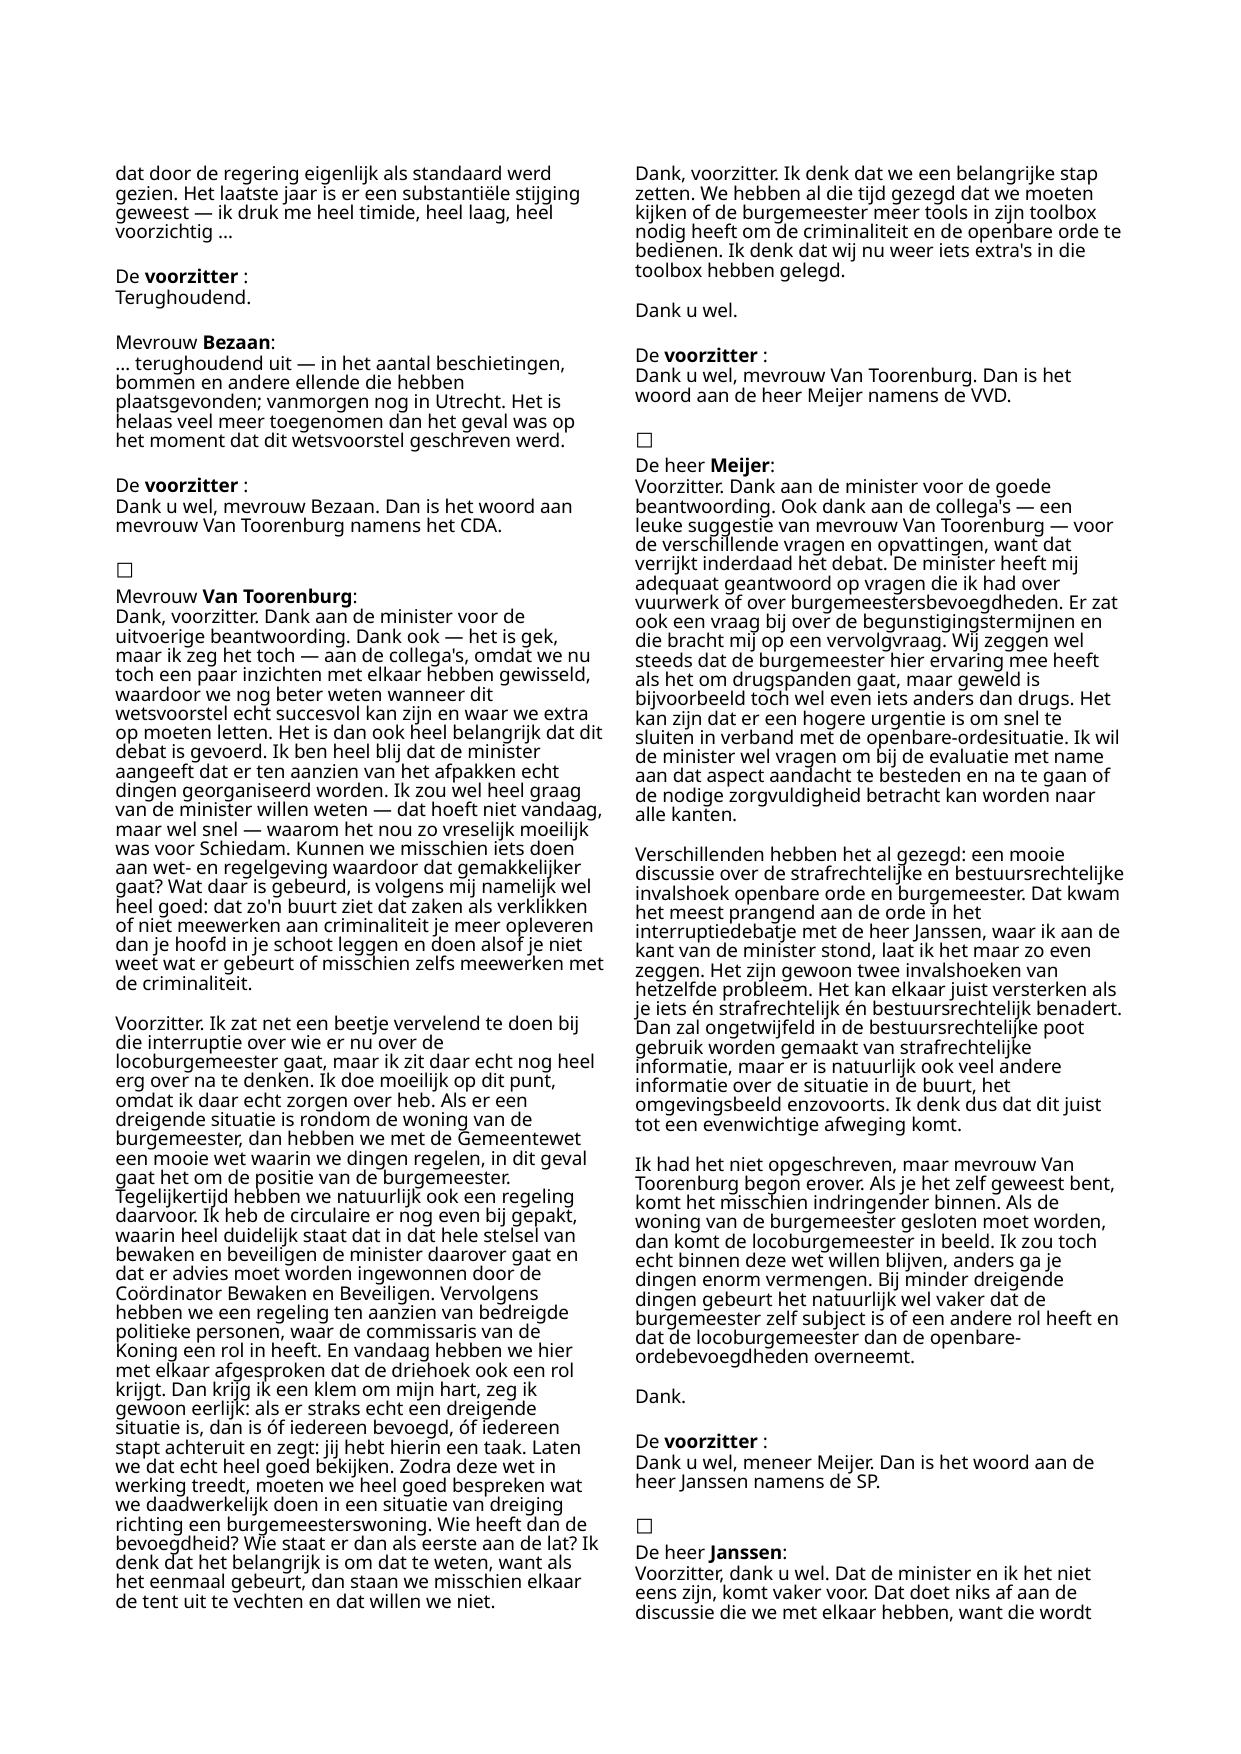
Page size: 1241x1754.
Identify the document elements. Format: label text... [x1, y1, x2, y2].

text Voorzitter. Dank aan de minister voor de goede beantwoording. Ook dank aan de collega's — een leuke suggestie van mevrouw Van Toorenburg — voor de verschillende vragen en opvattingen, want dat verrijkt inderdaad het debat. De minister heeft mij adequaat geantwoord op vragen die ik had over vuurwerk of over burgemeestersbevoegdheden. Er zat ook een vraag bij over de begunstigingstermijnen en die bracht mij op een vervolgvraag. Wij zeggen wel steeds dat de burgemeester hier ervaring mee heeft als het om drugspanden gaat, maar geweld is bijvoorbeeld toch wel even iets anders dan drugs. Het kan zijn dat er een hogere urgentie is om snel te sluiten in verband met de openbare-ordesituatie. Ik wil de minister wel vragen om bij de evaluatie met name aan dat aspect aandacht te besteden en na te gaan of de nodige zorgvuldigheid betracht kan worden naar alle kanten. [635, 478, 1125, 825]
text Dank u wel, mevrouw Van Toorenburg. Dan is het woord aan de heer Meijer namens de VVD. [635, 367, 1125, 406]
text De voorzitter : [635, 342, 1125, 367]
text ⬜ [115, 557, 605, 583]
text De voorzitter : [115, 263, 605, 289]
text Dank. [635, 1388, 1125, 1408]
text Dank, voorzitter. Dank aan de minister voor de uitvoerige beantwoording. Dank ook — het is gek, maar ik zeg het toch — aan de collega's, omdat we nu toch een paar inzichten met elkaar hebben gewisseld, waardoor we nog beter weten wanneer dit wetsvoorstel echt succesvol kan zijn en waar we extra op moeten letten. Het is dan ook heel belangrijk dat dit debat is gevoerd. Ik ben heel blij dat de minister aangeeft dat er ten aanzien van het afpakken echt dingen georganiseerd worden. Ik zou wel heel graag van de minister willen weten — dat hoeft niet vandaag, maar wel snel — waarom het nou zo vreselijk moeilijk was voor Schiedam. Kunnen we misschien iets doen aan wet- en regelgeving waardoor dat gemakkelijker gaat? Wat daar is gebeurd, is volgens mij namelijk wel heel goed: dat zo'n buurt ziet dat zaken als verklikken of niet meewerken aan criminaliteit je meer opleveren dan je hoofd in je schoot leggen en doen alsof je niet weet wat er gebeurt of misschien zelfs meewerken met de criminaliteit. [115, 608, 605, 994]
text dat door de regering eigenlijk als standaard werd gezien. Het laatste jaar is er een substantiële stijging geweest — ik druk me heel timide, heel laag, heel voorzichtig … [115, 165, 605, 242]
text Mevrouw Bezaan: [115, 329, 605, 355]
text Voorzitter. Ik zat net een beetje vervelend te doen bij die interruptie over wie er nu over de locoburgemeester gaat, maar ik zit daar echt nog heel erg over na te denken. Ik doe moeilijk op dit punt, omdat ik daar echt zorgen over heb. Als er een dreigende situatie is rondom de woning van de burgemeester, dan hebben we met de Gemeentewet een mooie wet waarin we dingen regelen, in dit geval gaat het om de positie van de burgemeester. Tegelijkertijd hebben we natuurlijk ook een regeling daarvoor. Ik heb de circulaire er nog even bij gepakt, waarin heel duidelijk staat dat in dat hele stelsel van bewaken en beveiligen de minister daarover gaat en dat er advies moet worden ingewonnen door de Coördinator Bewaken en Beveiligen. Vervolgens hebben we een regeling ten aanzien van bedreigde politieke personen, waar de commissaris van de Koning een rol in heeft. En vandaag hebben we hier met elkaar afgesproken dat de driehoek ook een rol krijgt. Dan krijg ik een klem om mijn hart, zeg ik gewoon eerlijk: als er straks echt een dreigende situatie is, dan is óf iedereen bevoegd, óf iedereen stapt achteruit en zegt: jij hebt hierin een taak. Laten we dat echt heel goed bekijken. Zodra deze wet in werking treedt, moeten we heel goed bespreken wat we daadwerkelijk doen in een situatie van dreiging richting een burgemeesterswoning. Wie heeft dan de bevoegdheid? Wie staat er dan als eerste aan de lat? Ik denk dat het belangrijk is om dat te weten, want als het eenmaal gebeurt, dan staan we misschien elkaar de tent uit te vechten en dat willen we niet. [115, 1015, 605, 1612]
text Voorzitter, dank u wel. Dat de minister en ik het niet eens zijn, komt vaker voor. Dat doet niks af aan de discussie die we met elkaar hebben, want die wordt [635, 1565, 1125, 1623]
text De voorzitter : [635, 1428, 1125, 1454]
text Dank u wel, meneer Meijer. Dan is het woord aan de heer Janssen namens de SP. [635, 1454, 1125, 1493]
text Ik had het niet opgeschreven, maar mevrouw Van Toorenburg begon erover. Als je het zelf geweest bent, komt het misschien indringender binnen. Als de woning van de burgemeester gesloten moet worden, dan komt de locoburgemeester in beeld. Ik zou toch echt binnen deze wet willen blijven, anders ga je dingen enorm vermengen. Bij minder dreigende dingen gebeurt het natuurlijk wel vaker dat de burgemeester zelf subject is of een andere rol heeft en dat de locoburgemeester dan de openbare-ordebevoegdheden overneemt. [635, 1156, 1125, 1368]
text Terughoudend. [115, 289, 605, 308]
text Dank u wel, mevrouw Bezaan. Dan is het woord aan mevrouw Van Toorenburg namens het CDA. [115, 498, 605, 536]
text … terughoudend uit — in het aantal beschietingen, bommen en andere ellende die hebben plaatsgevonden; vanmorgen nog in Utrecht. Het is helaas veel meer toegenomen dan het geval was op het moment dat dit wetsvoorstel geschreven werd. [115, 355, 605, 451]
text De voorzitter : [115, 472, 605, 498]
text Dank, voorzitter. Ik denk dat we een belangrijke stap zetten. We hebben al die tijd gezegd dat we moeten kijken of de burgemeester meer tools in zijn toolbox nodig heeft om de criminaliteit en de openbare orde te bedienen. Ik denk dat wij nu weer iets extra's in die toolbox hebben gelegd. [635, 165, 1125, 281]
text Dank u wel. [635, 302, 1125, 321]
text De heer Meijer: [635, 453, 1125, 478]
text ⬜ [635, 427, 1125, 453]
text Mevrouw Van Toorenburg: [115, 583, 605, 608]
text Verschillenden hebben het al gezegd: een mooie discussie over de strafrechtelijke en bestuursrechtelijke invalshoek openbare orde en burgemeester. Dat kwam het meest prangend aan de orde in het interruptiedebatje met de heer Janssen, waar ik aan de kant van de minister stond, laat ik het maar zo even zeggen. Het zijn gewoon twee invalshoeken van hetzelfde probleem. Het kan elkaar juist versterken als je iets én strafrechtelijk én bestuursrechtelijk benadert. Dan zal ongetwijfeld in de bestuursrechtelijke poot gebruik worden gemaakt van strafrechtelijke informatie, maar er is natuurlijk ook veel andere informatie over de situatie in de buurt, het omgevingsbeeld enzovoorts. Ik denk dus dat dit juist tot een evenwichtige afweging komt. [635, 846, 1125, 1135]
text De heer Janssen: [635, 1539, 1125, 1565]
text ⬜ [635, 1514, 1125, 1539]
